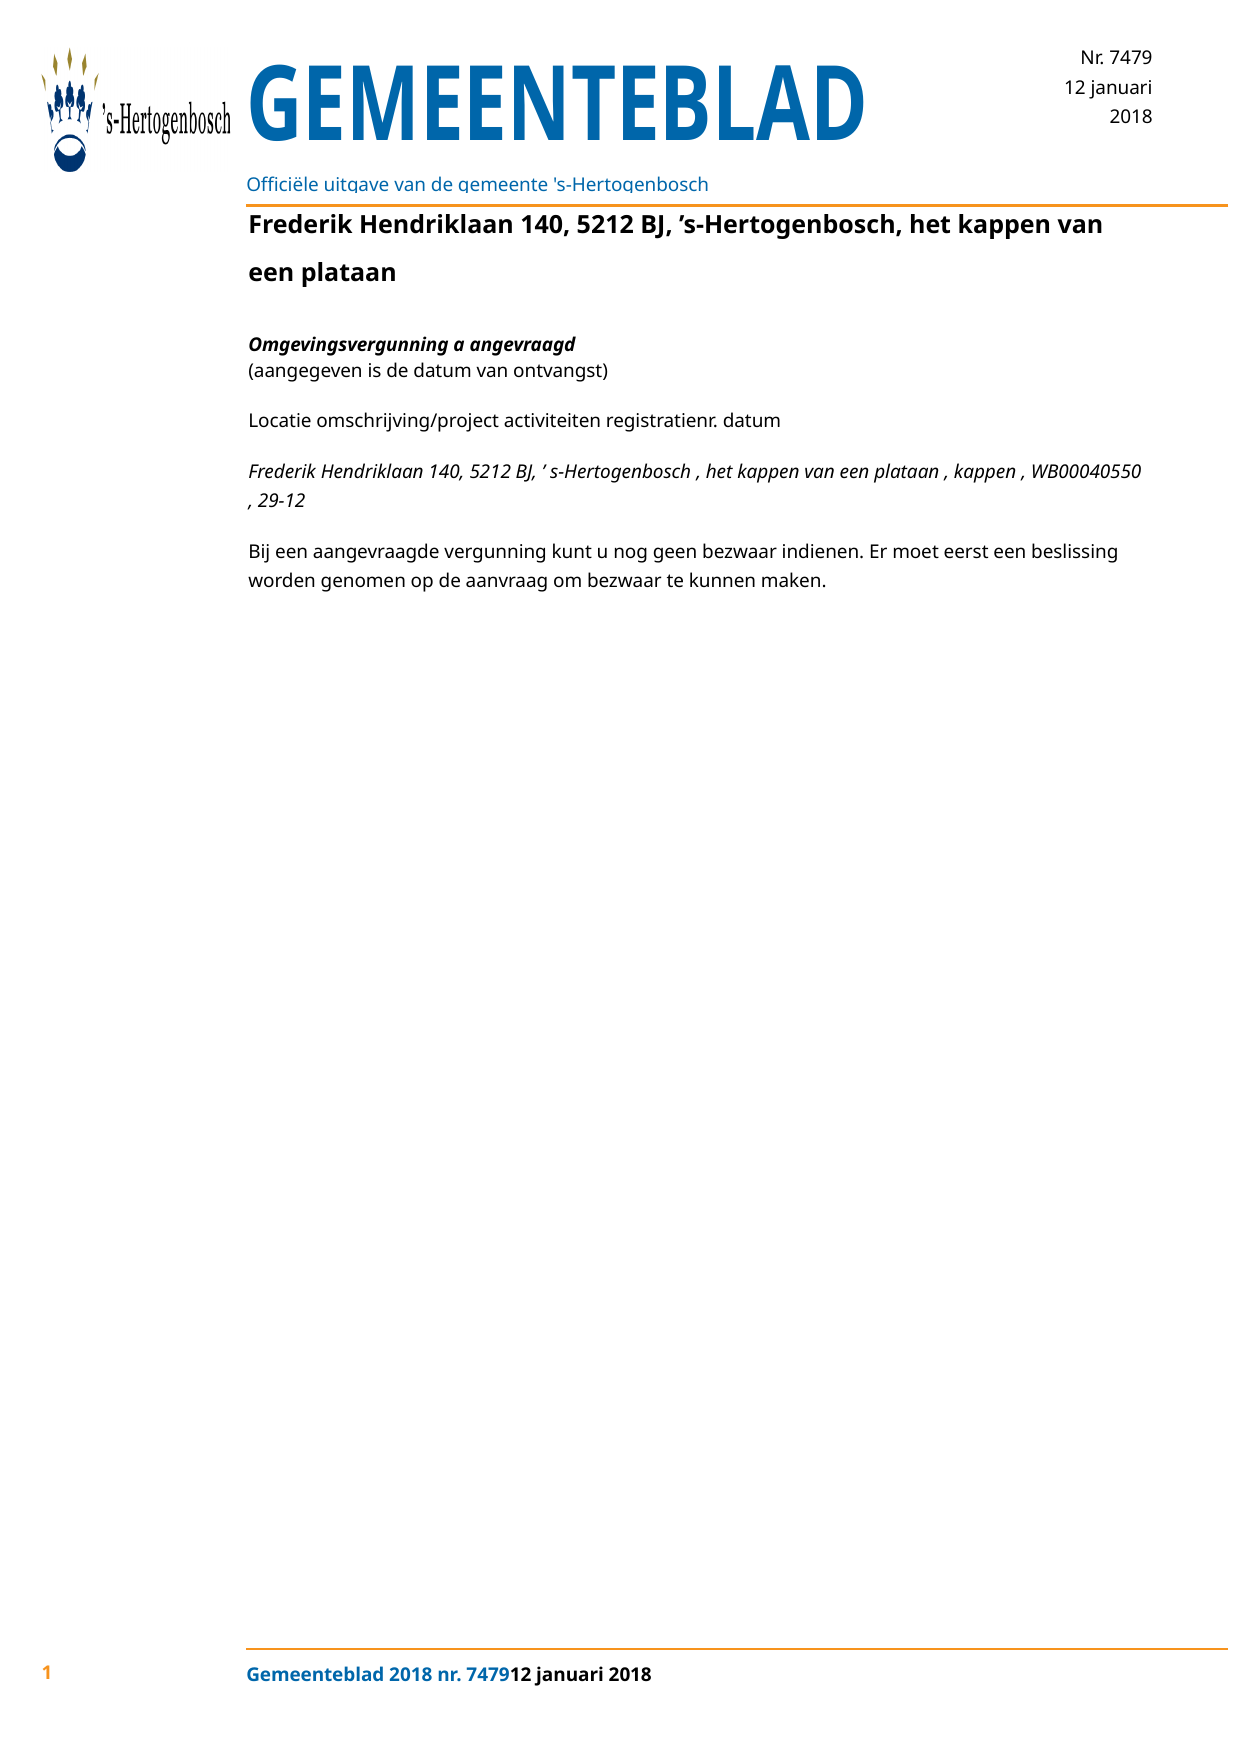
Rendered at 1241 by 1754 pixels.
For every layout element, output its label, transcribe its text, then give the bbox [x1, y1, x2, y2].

text Locatie omschrijving/project activiteiten registratienr. datum [248, 408, 1152, 433]
text Frederik Hendriklaan 140, 5212 BJ, ’s-Hertogenbosch, het kappen van een plataan [248, 207, 1152, 288]
text Bij een aangevraagde vergunning kunt u nog geen bezwaar indienen. Er moet eerst een beslissing worden genomen op de aanvraag om bezwaar te kunnen maken. [248, 538, 1152, 593]
text (aangegeven is de datum van ontvangst) [248, 357, 1152, 383]
picture [41, 47, 231, 172]
text Frederik Hendriklaan 140, 5212 BJ, ’ s-Hertogenbosch , het kappen van een plataan , kappen , WB00040550 , 29-12 [248, 458, 1152, 513]
text Omgevingsvergunning a angevraagd [248, 331, 1152, 357]
